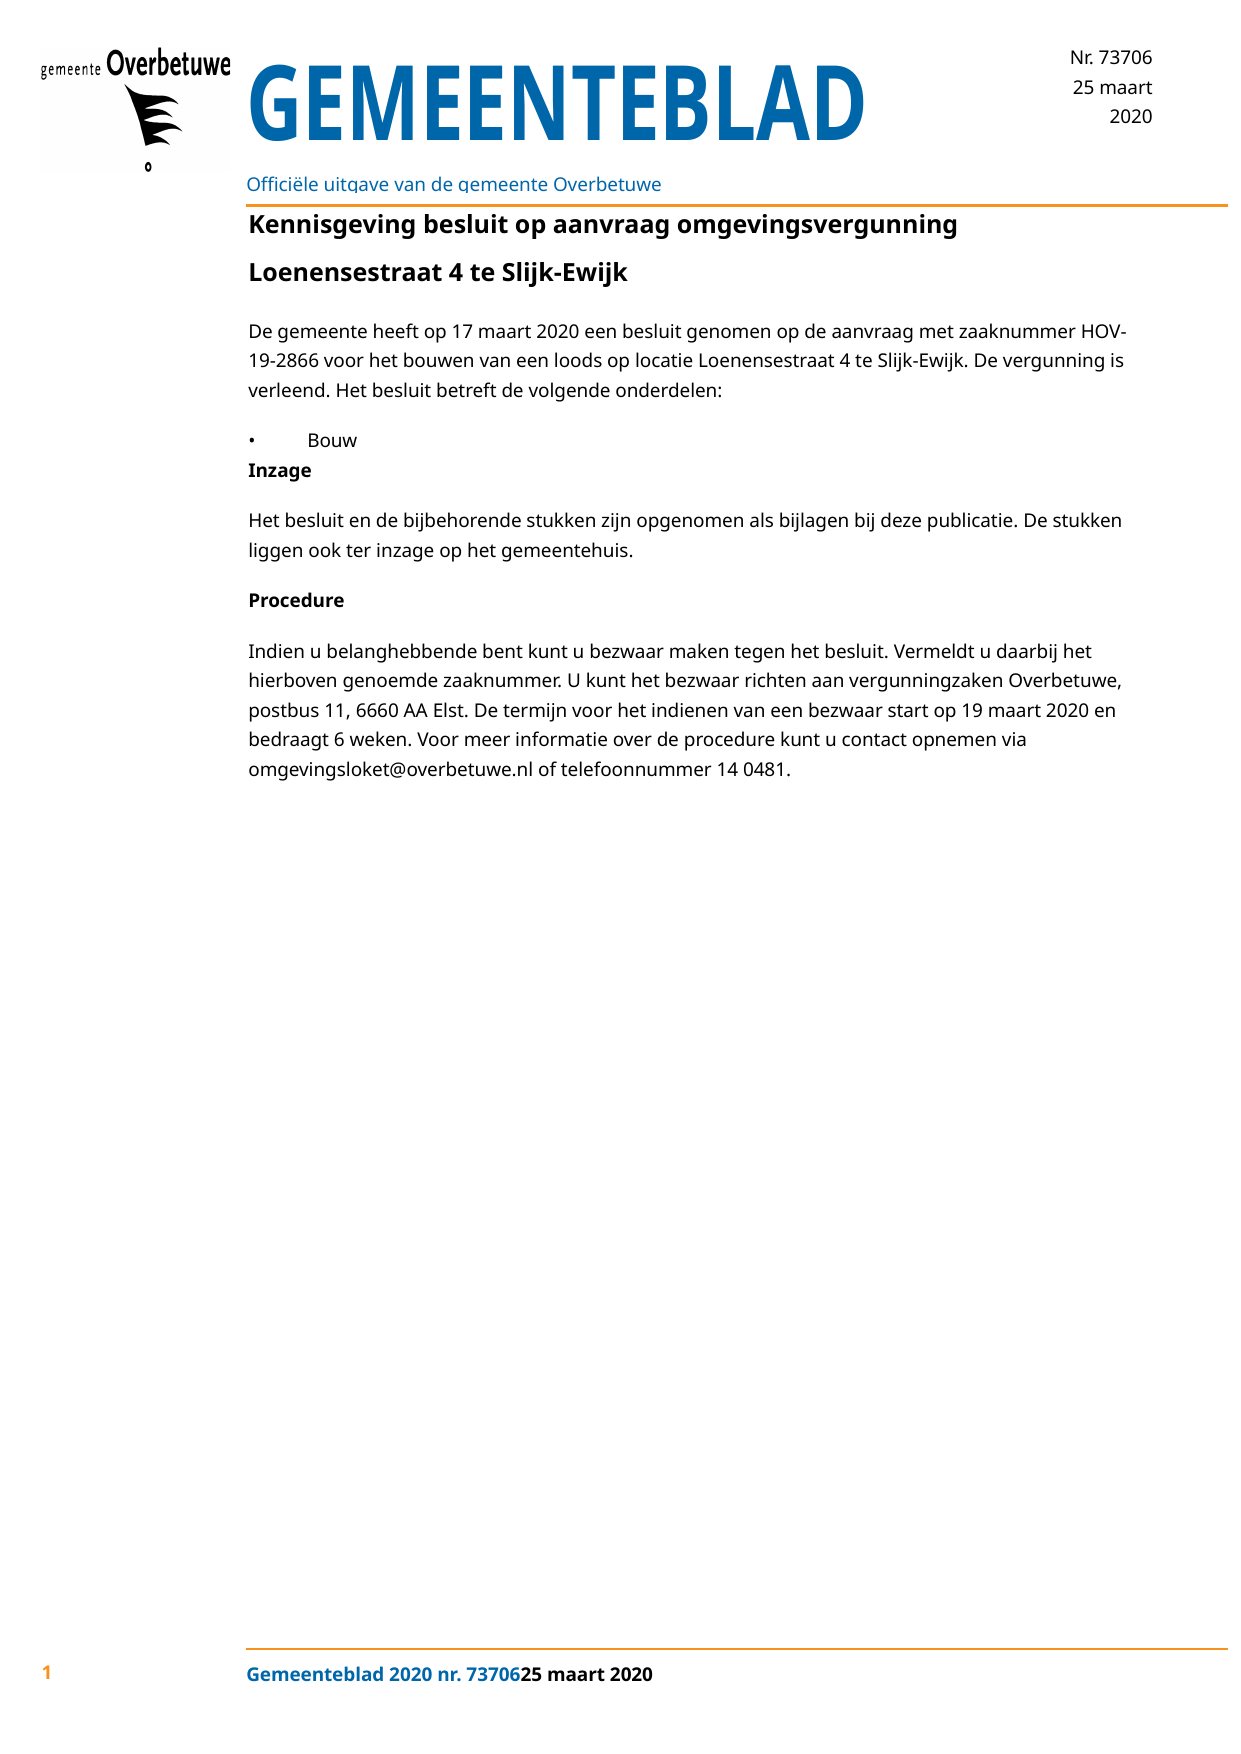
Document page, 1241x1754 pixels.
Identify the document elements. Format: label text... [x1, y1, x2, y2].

text Procedure [248, 587, 1152, 613]
picture [41, 47, 231, 172]
text Inzage [248, 457, 1152, 483]
text Indien u belanghebbende bent kunt u bezwaar maken tegen het besluit. Vermeldt u daarbij het hierboven genoemde zaaknummer. U kunt het bezwaar richten aan vergunningzaken Overbetuwe, postbus 11, 6660 AA Elst. De termijn voor het indienen van een bezwaar start op 19 maart 2020 en bedraagt 6 weken. Voor meer informatie over de procedure kunt u contact opnemen via omgevingsloket@overbetuwe.nl of telefoonnummer 14 0481. [248, 638, 1152, 782]
text De gemeente heeft op 17 maart 2020 een besluit genomen op de aanvraag met zaaknummer HOV-19-2866 voor het bouwen van een loods op locatie Loenensestraat 4 te Slijk-Ewijk. De vergunning is verleend. Het besluit betreft de volgende onderdelen: [248, 318, 1152, 403]
text Het besluit en de bijbehorende stukken zijn opgenomen als bijlagen bij deze publicatie. De stukken liggen ook ter inzage op het gemeentehuis. [248, 507, 1152, 563]
text Kennisgeving besluit op aanvraag omgevingsvergunning Loenensestraat 4 te Slijk-Ewijk [248, 207, 1152, 288]
list Bouw [248, 427, 1152, 453]
